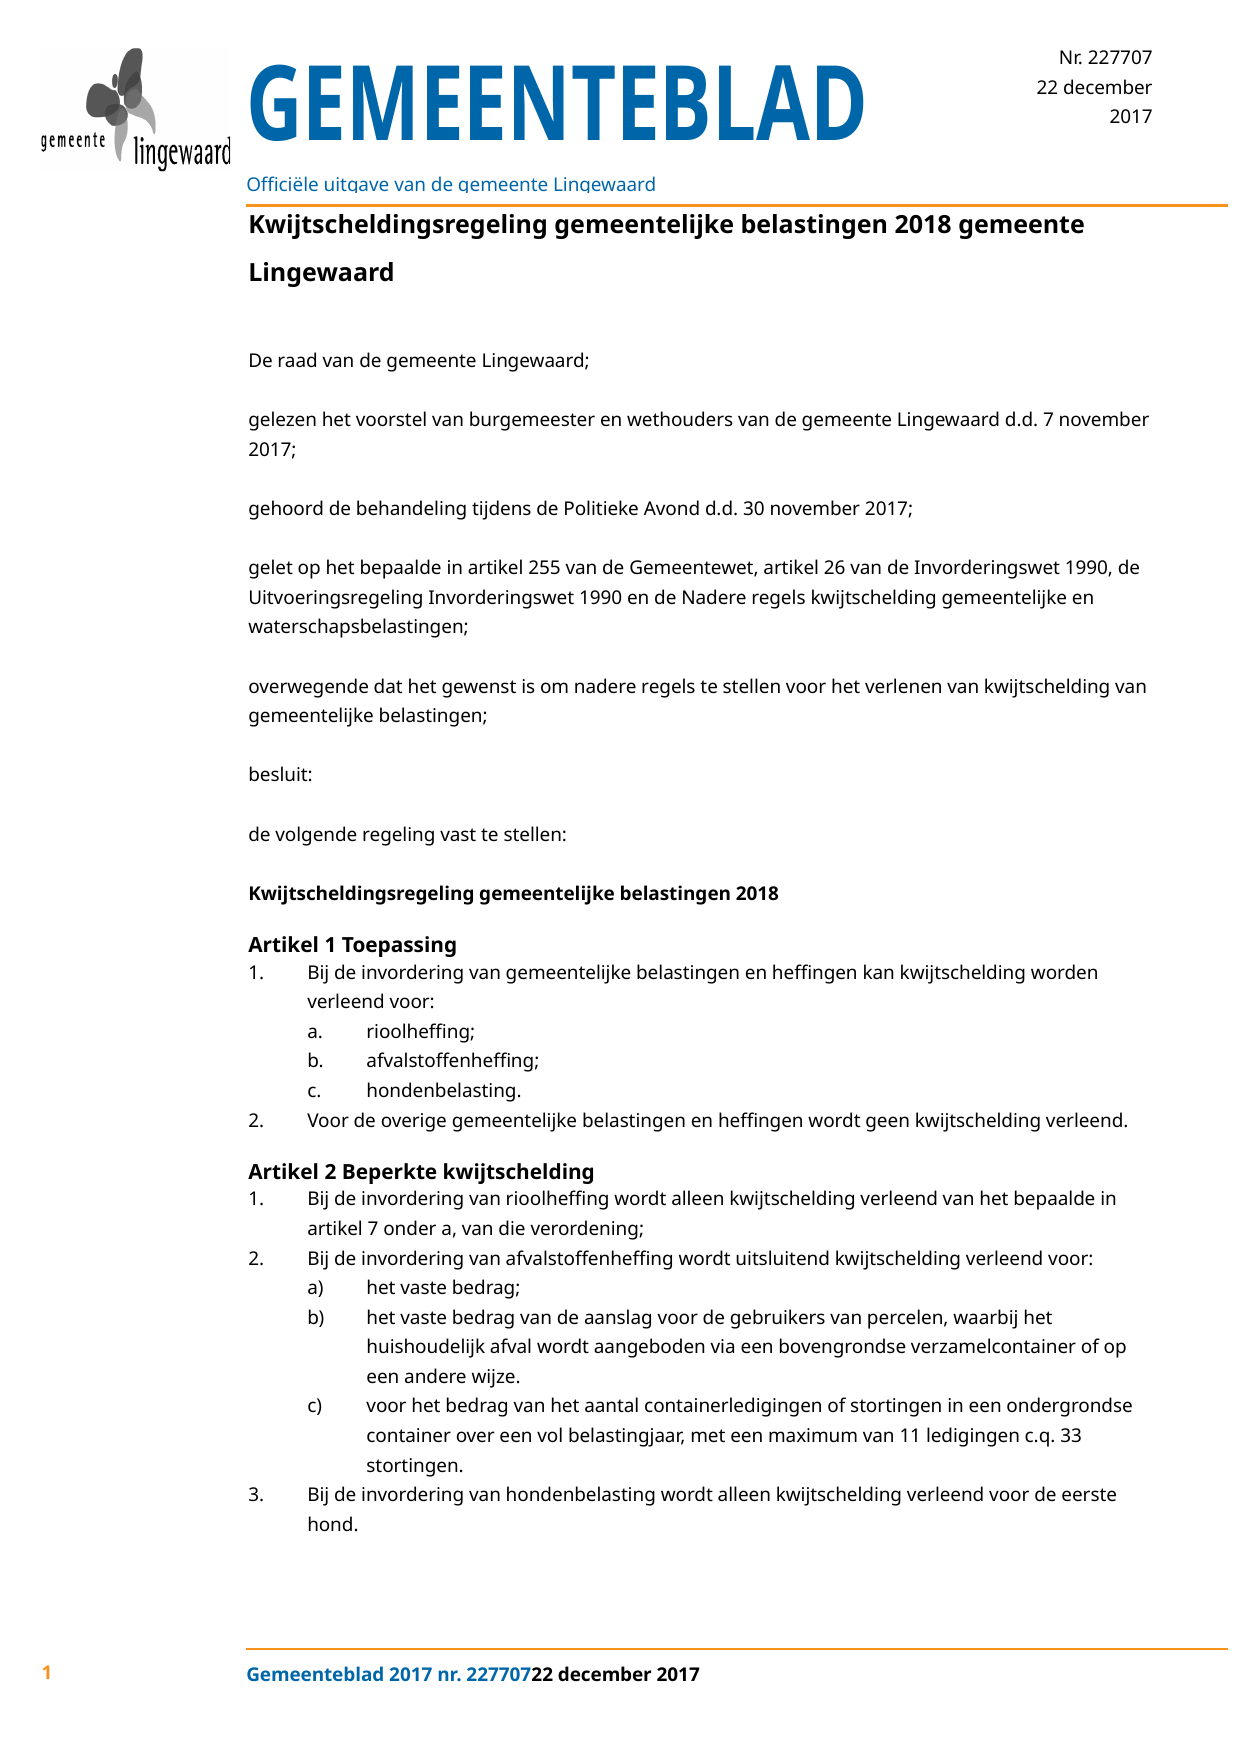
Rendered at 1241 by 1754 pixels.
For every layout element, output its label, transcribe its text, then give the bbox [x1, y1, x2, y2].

text Artikel 1 Toepassing [248, 930, 1152, 959]
picture [41, 47, 231, 172]
text Kwijtscheldingsregeling gemeentelijke belastingen 2018 gemeente Lingewaard [248, 207, 1152, 288]
text gelezen het voorstel van burgemeester en wethouders van de gemeente Lingewaard d.d. 7 november 2017; [248, 407, 1152, 462]
list hondenbelasting. [307, 1077, 1152, 1103]
list voor het bedrag van het aantal containerledigingen of stortingen in een ondergrondse container over een vol belastingjaar, met een maximum van 11 ledigingen c.q. 33 stortingen. [307, 1393, 1152, 1478]
list Bij de invordering van rioolheffing wordt alleen kwijtschelding verleend van het bepaalde in artikel 7 onder a, van die verordening; [248, 1186, 1152, 1241]
text Kwijtscheldingsregeling gemeentelijke belastingen 2018 [248, 880, 1152, 906]
list rioolheffing; [307, 1018, 1152, 1044]
text gelet op het bepaalde in artikel 255 van de Gemeentewet, artikel 26 van de Invorderingswet 1990, de Uitvoeringsregeling Invorderingswet 1990 en de Nadere regels kwijtschelding gemeentelijke en waterschapsbelastingen; [248, 554, 1152, 639]
list Bij de invordering van hondenbelasting wordt alleen kwijtschelding verleend voor de eerste hond. [248, 1481, 1152, 1537]
list afvalstoffenheffing; [307, 1048, 1152, 1073]
list Voor de overige gemeentelijke belastingen en heffingen wordt geen kwijtschelding verleend. [248, 1107, 1152, 1132]
list Bij de invordering van afvalstoffenheffing wordt uitsluitend kwijtschelding verleend voor: [248, 1245, 1152, 1271]
text overwegende dat het gewenst is om nadere regels te stellen voor het verlenen van kwijtschelding van gemeentelijke belastingen; [248, 673, 1152, 728]
text de volgende regeling vast te stellen: [248, 821, 1152, 847]
text Artikel 2 Beperkte kwijtschelding [248, 1157, 1152, 1186]
text gehoord de behandeling tijdens de Politieke Avond d.d. 30 november 2017; [248, 495, 1152, 521]
list het vaste bedrag; [307, 1274, 1152, 1300]
text De raad van de gemeente Lingewaard; [248, 347, 1152, 373]
list het vaste bedrag van de aanslag voor de gebruikers van percelen, waarbij het huishoudelijk afval wordt aangeboden via een bovengrondse verzamelcontainer of op een andere wijze. [307, 1304, 1152, 1389]
text besluit: [248, 762, 1152, 787]
list Bij de invordering van gemeentelijke belastingen en heffingen kan kwijtschelding worden verleend voor: [248, 959, 1152, 1014]
